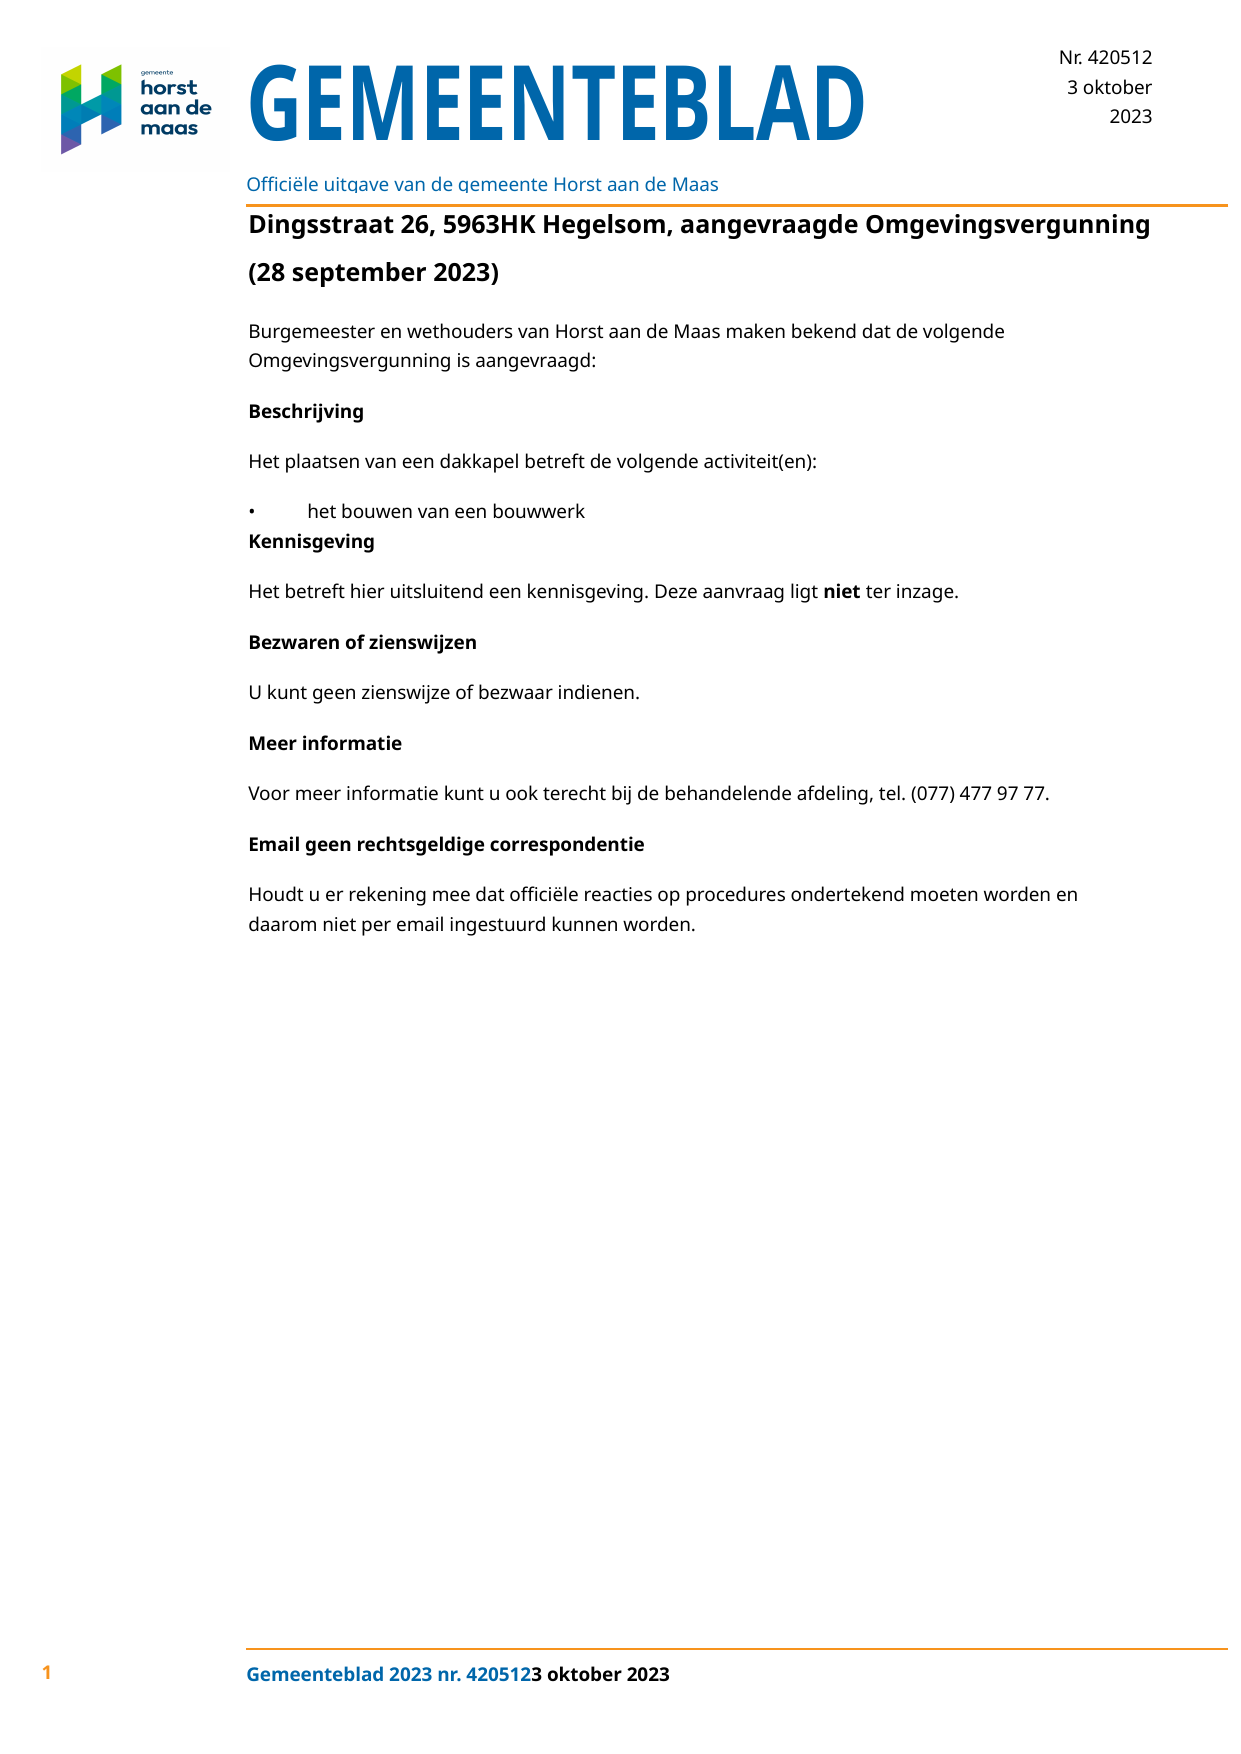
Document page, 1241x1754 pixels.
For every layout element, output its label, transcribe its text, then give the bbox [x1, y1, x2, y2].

text U kunt geen zienswijze of bezwaar indienen. [248, 679, 1152, 705]
text Burgemeester en wethouders van Horst aan de Maas maken bekend dat de volgende Omgevingsvergunning is aangevraagd: [248, 318, 1152, 373]
text Het plaatsen van een dakkapel betreft de volgende activiteit(en): [248, 448, 1152, 474]
text Kennisgeving [248, 528, 1152, 554]
text Voor meer informatie kunt u ook terecht bij de behandelende afdeling, tel. (077) 477 97 77. [248, 780, 1152, 806]
text Meer informatie [248, 730, 1152, 756]
text Email geen rechtsgeldige correspondentie [248, 831, 1152, 857]
text Dingsstraat 26, 5963HK Hegelsom, aangevraagde Omgevingsvergunning (28 september 2023) [248, 207, 1152, 288]
text Bezwaren of zienswijzen [248, 629, 1152, 655]
picture [41, 47, 231, 172]
list het bouwen van een bouwwerk [248, 499, 1152, 524]
text Het betreft hier uitsluitend een kennisgeving. Deze aanvraag ligt niet ter inzage. [248, 579, 1152, 604]
text Beschrijving [248, 398, 1152, 424]
text Houdt u er rekening mee dat officiële reacties op procedures ondertekend moeten worden en daarom niet per email ingestuurd kunnen worden. [248, 881, 1152, 937]
